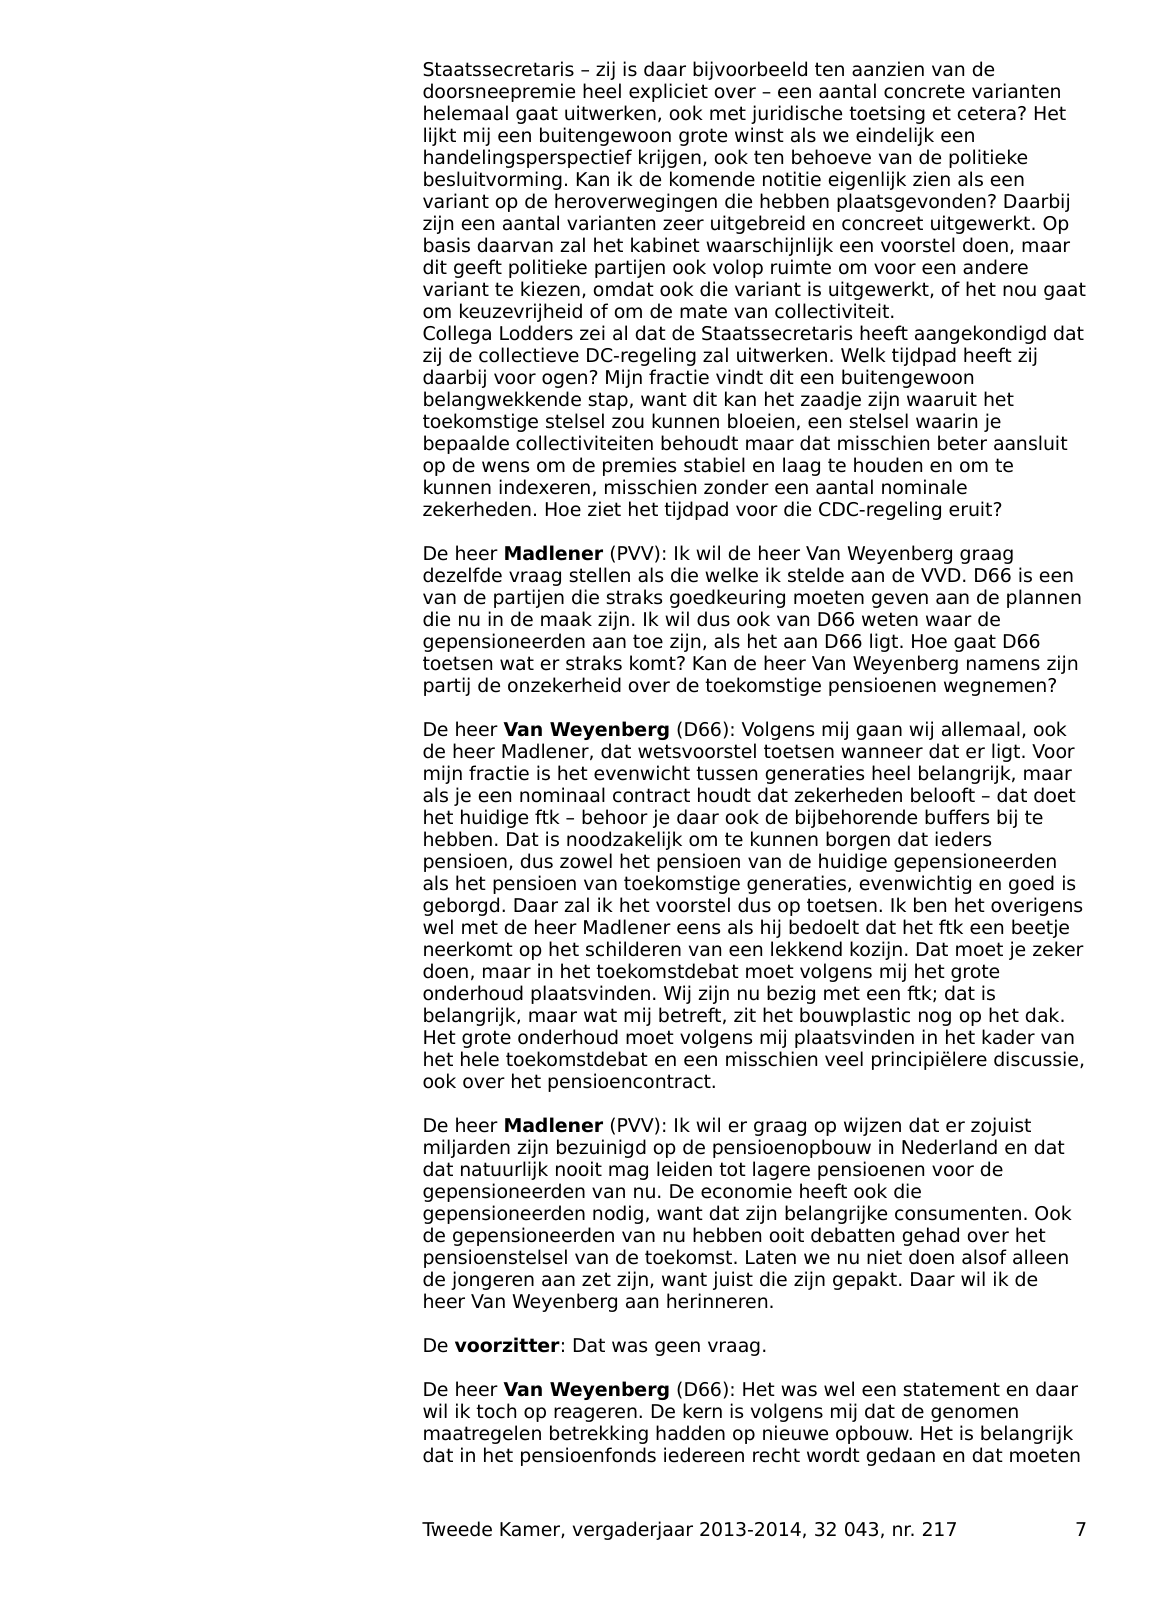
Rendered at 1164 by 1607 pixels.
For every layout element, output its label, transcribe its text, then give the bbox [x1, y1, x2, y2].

text De heer Van Weyenberg (D66): Volgens mij gaan wij allemaal, ook de heer Madlener, dat wetsvoorstel toetsen wanneer dat er ligt. Voor mijn fractie is het evenwicht tussen generaties heel belangrijk, maar als je een nominaal contract houdt dat zekerheden belooft – dat doet het huidige ftk – behoor je daar ook de bijbehorende buffers bij te hebben. Dat is noodzakelijk om te kunnen borgen dat ieders pensioen, dus zowel het pensioen van de huidige gepensioneerden als het pensioen van toekomstige generaties, evenwichtig en goed is geborgd. Daar zal ik het voorstel dus op toetsen. Ik ben het overigens wel met de heer Madlener eens als hij bedoelt dat het ftk een beetje neerkomt op het schilderen van een lekkend kozijn. Dat moet je zeker doen, maar in het toekomstdebat moet volgens mij het grote onderhoud plaatsvinden. Wij zijn nu bezig met een ftk; dat is belangrijk, maar wat mij betreft, zit het bouwplastic nog op het dak. Het grote onderhoud moet volgens mij plaatsvinden in het kader van het hele toekomstdebat en een misschien veel principiëlere discussie, ook over het pensioencontract. [422, 719, 1087, 1092]
text Collega Lodders zei al dat de Staatssecretaris heeft aangekondigd dat zij de collectieve DC-regeling zal uitwerken. Welk tijdpad heeft zij daarbij voor ogen? Mijn fractie vindt dit een buitengewoon belangwekkende stap, want dit kan het zaadje zijn waaruit het toekomstige stelsel zou kunnen bloeien, een stelsel waarin je bepaalde collectiviteiten behoudt maar dat misschien beter aansluit op de wens om de premies stabiel en laag te houden en om te kunnen indexeren, misschien zonder een aantal nominale zekerheden. Hoe ziet het tijdpad voor die CDC-regeling eruit? [422, 323, 1087, 521]
text De heer Madlener (PVV): Ik wil de heer Van Weyenberg graag dezelfde vraag stellen als die welke ik stelde aan de VVD. D66 is een van de partijen die straks goedkeuring moeten geven aan de plannen die nu in de maak zijn. Ik wil dus ook van D66 weten waar de gepensioneerden aan toe zijn, als het aan D66 ligt. Hoe gaat D66 toetsen wat er straks komt? Kan de heer Van Weyenberg namens zijn partij de onzekerheid over de toekomstige pensioenen wegnemen? [422, 543, 1087, 697]
text Staatssecretaris – zij is daar bijvoorbeeld ten aanzien van de doorsneepremie heel expliciet over – een aantal concrete varianten helemaal gaat uitwerken, ook met juridische toetsing et cetera? Het lijkt mij een buitengewoon grote winst als we eindelijk een handelingsperspectief krijgen, ook ten behoeve van de politieke besluitvorming. Kan ik de komende notitie eigenlijk zien als een variant op de heroverwegingen die hebben plaatsgevonden? Daarbij zijn een aantal varianten zeer uitgebreid en concreet uitgewerkt. Op basis daarvan zal het kabinet waarschijnlijk een voorstel doen, maar dit geeft politieke partijen ook volop ruimte om voor een andere variant te kiezen, omdat ook die variant is uitgewerkt, of het nou gaat om keuzevrijheid of om de mate van collectiviteit. [422, 59, 1087, 323]
text De voorzitter: Dat was geen vraag. [422, 1335, 1087, 1357]
text De heer Madlener (PVV): Ik wil er graag op wijzen dat er zojuist miljarden zijn bezuinigd op de pensioenopbouw in Nederland en dat dat natuurlijk nooit mag leiden tot lagere pensioenen voor de gepensioneerden van nu. De economie heeft ook die gepensioneerden nodig, want dat zijn belangrijke consumenten. Ook de gepensioneerden van nu hebben ooit debatten gehad over het pensioenstelsel van de toekomst. Laten we nu niet doen alsof alleen de jongeren aan zet zijn, want juist die zijn gepakt. Daar wil ik de heer Van Weyenberg aan herinneren. [422, 1115, 1087, 1312]
text De heer Van Weyenberg (D66): Het was wel een statement en daar wil ik toch op reageren. De kern is volgens mij dat de genomen maatregelen betrekking hadden op nieuwe opbouw. Het is belangrijk dat in het pensioenfonds iedereen recht wordt gedaan en dat moeten [422, 1379, 1087, 1467]
